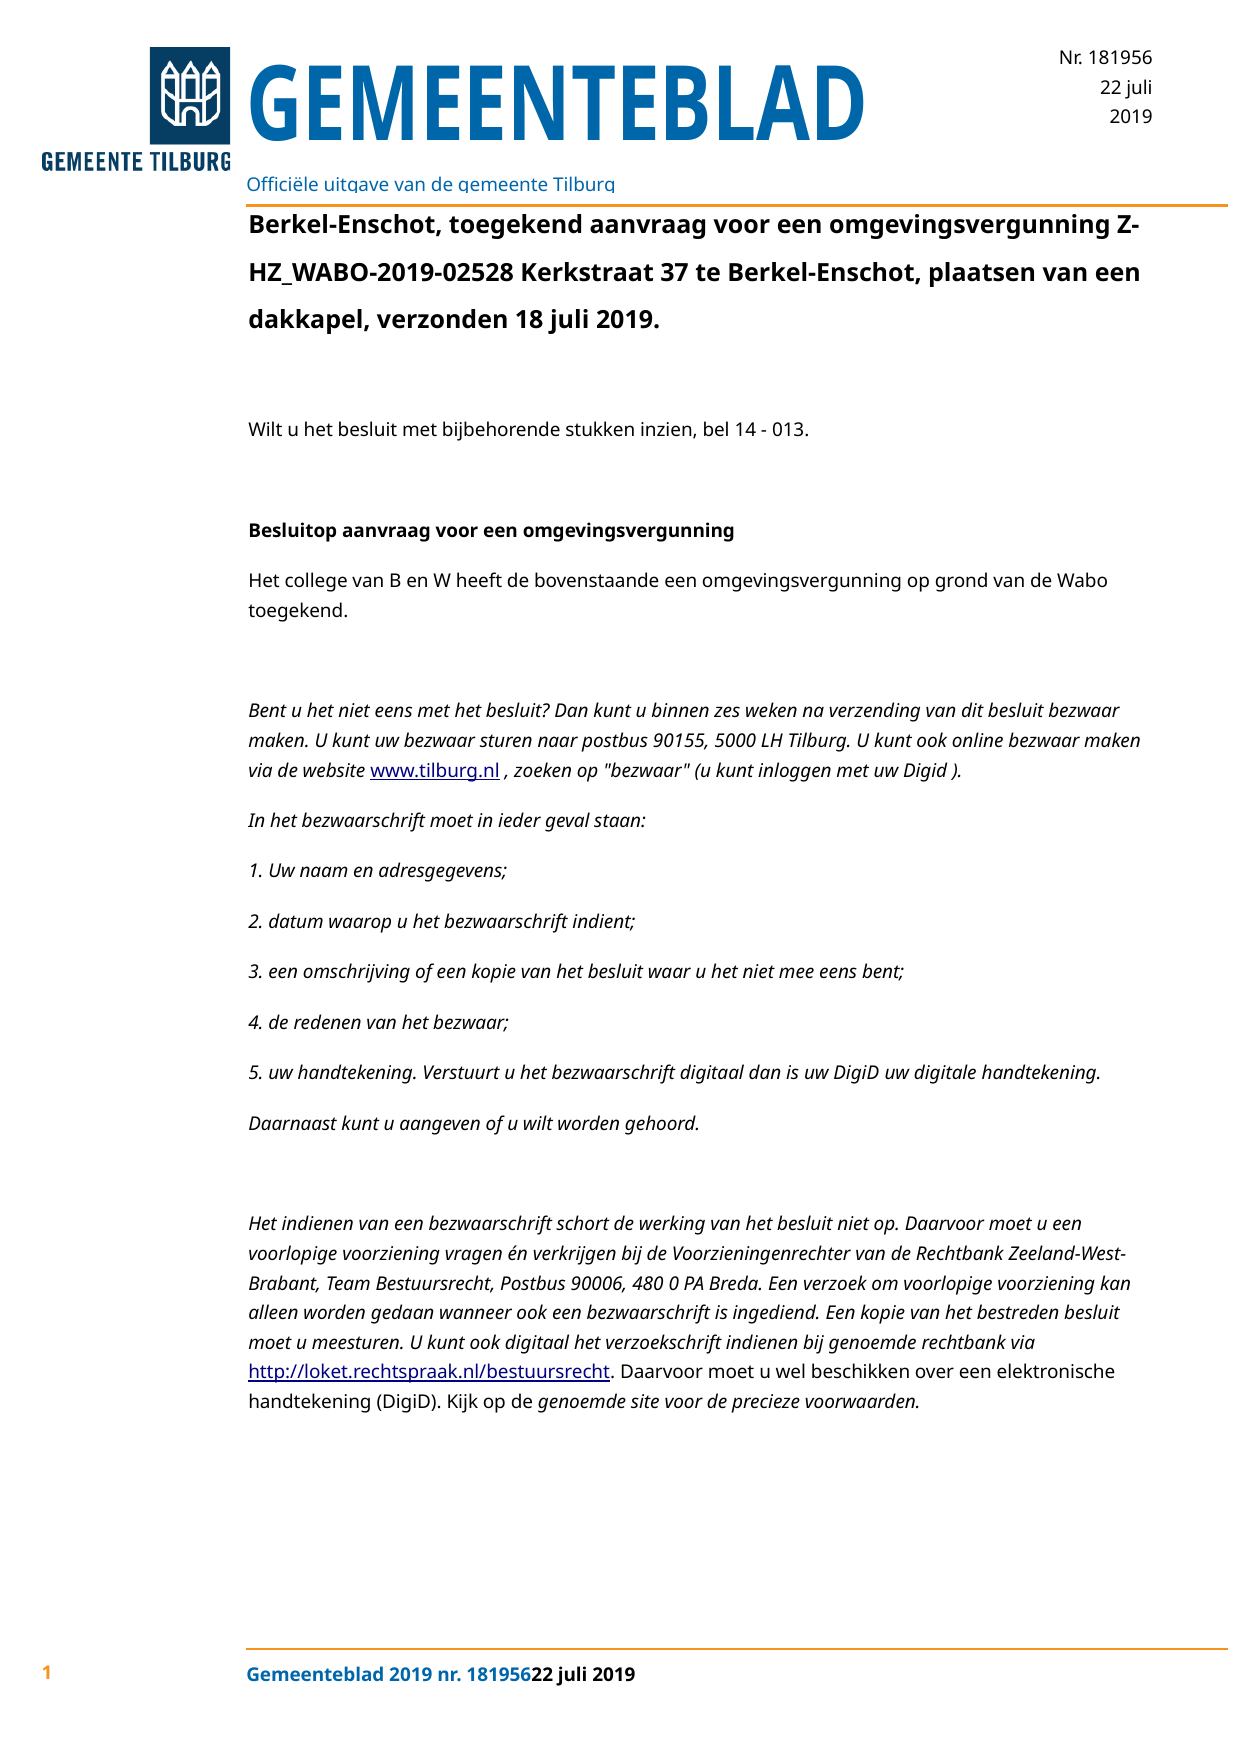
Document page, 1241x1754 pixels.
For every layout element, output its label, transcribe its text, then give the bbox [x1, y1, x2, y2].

text Bent u het niet eens met het besluit? Dan kunt u binnen zes weken na verzending van dit besluit bezwaar maken. U kunt uw bezwaar sturen naar postbus 90155, 5000 LH Tilburg. U kunt ook online bezwaar maken via de website www.tilburg.nl , zoeken op "bezwaar" (u kunt inloggen met uw Digid ). [248, 698, 1152, 782]
text In het bezwaarschrift moet in ieder geval staan: [248, 807, 1152, 833]
text 1. Uw naam en adresgegevens; [248, 858, 1152, 883]
text 4. de redenen van het bezwaar; [248, 1009, 1152, 1034]
text Wilt u het besluit met bijbehorende stukken inzien, bel 14 - 013. [248, 416, 1152, 442]
text Het college van B en W heeft de bovenstaande een omgevingsvergunning op grond van de Wabo toegekend. [248, 567, 1152, 622]
text Daarnaast kunt u aangeven of u wilt worden gehoord. [248, 1110, 1152, 1135]
text Besluitop aanvraag voor een omgevingsvergunning [248, 517, 1152, 542]
text 5. uw handtekening. Verstuurt u het bezwaarschrift digitaal dan is uw DigiD uw digitale handtekening. [248, 1059, 1152, 1085]
text Berkel-Enschot, toegekend aanvraag voor een omgevingsvergunning Z-HZ_WABO-2019-02528 Kerkstraat 37 te Berkel-Enschot, plaatsen van een dakkapel, verzonden 18 juli 2019. [248, 207, 1152, 336]
text Het indienen van een bezwaarschrift schort de werking van het besluit niet op. Daarvoor moet u een voorlopige voorziening vragen én verkrijgen bij de Voorzieningenrechter van de Rechtbank Zeeland-West-Brabant, Team Bestuursrecht, Postbus 90006, 480 0 PA Breda. Een verzoek om voorlopige voorziening kan alleen worden gedaan wanneer ook een bezwaarschrift is ingediend. Een kopie van het bestreden besluit moet u meesturen. U kunt ook digitaal het verzoekschrift indienen bij genoemde rechtbank via http://loket.rechtspraak.nl/bestuursrecht. Daarvoor moet u wel beschikken over een elektronische handtekening (DigiD). Kijk op de genoemde site voor de precieze voorwaarden. [248, 1211, 1152, 1414]
picture [41, 47, 231, 172]
text 2. datum waarop u het bezwaarschrift indient; [248, 908, 1152, 934]
text 3. een omschrijving of een kopie van het besluit waar u het niet mee eens bent; [248, 958, 1152, 984]
